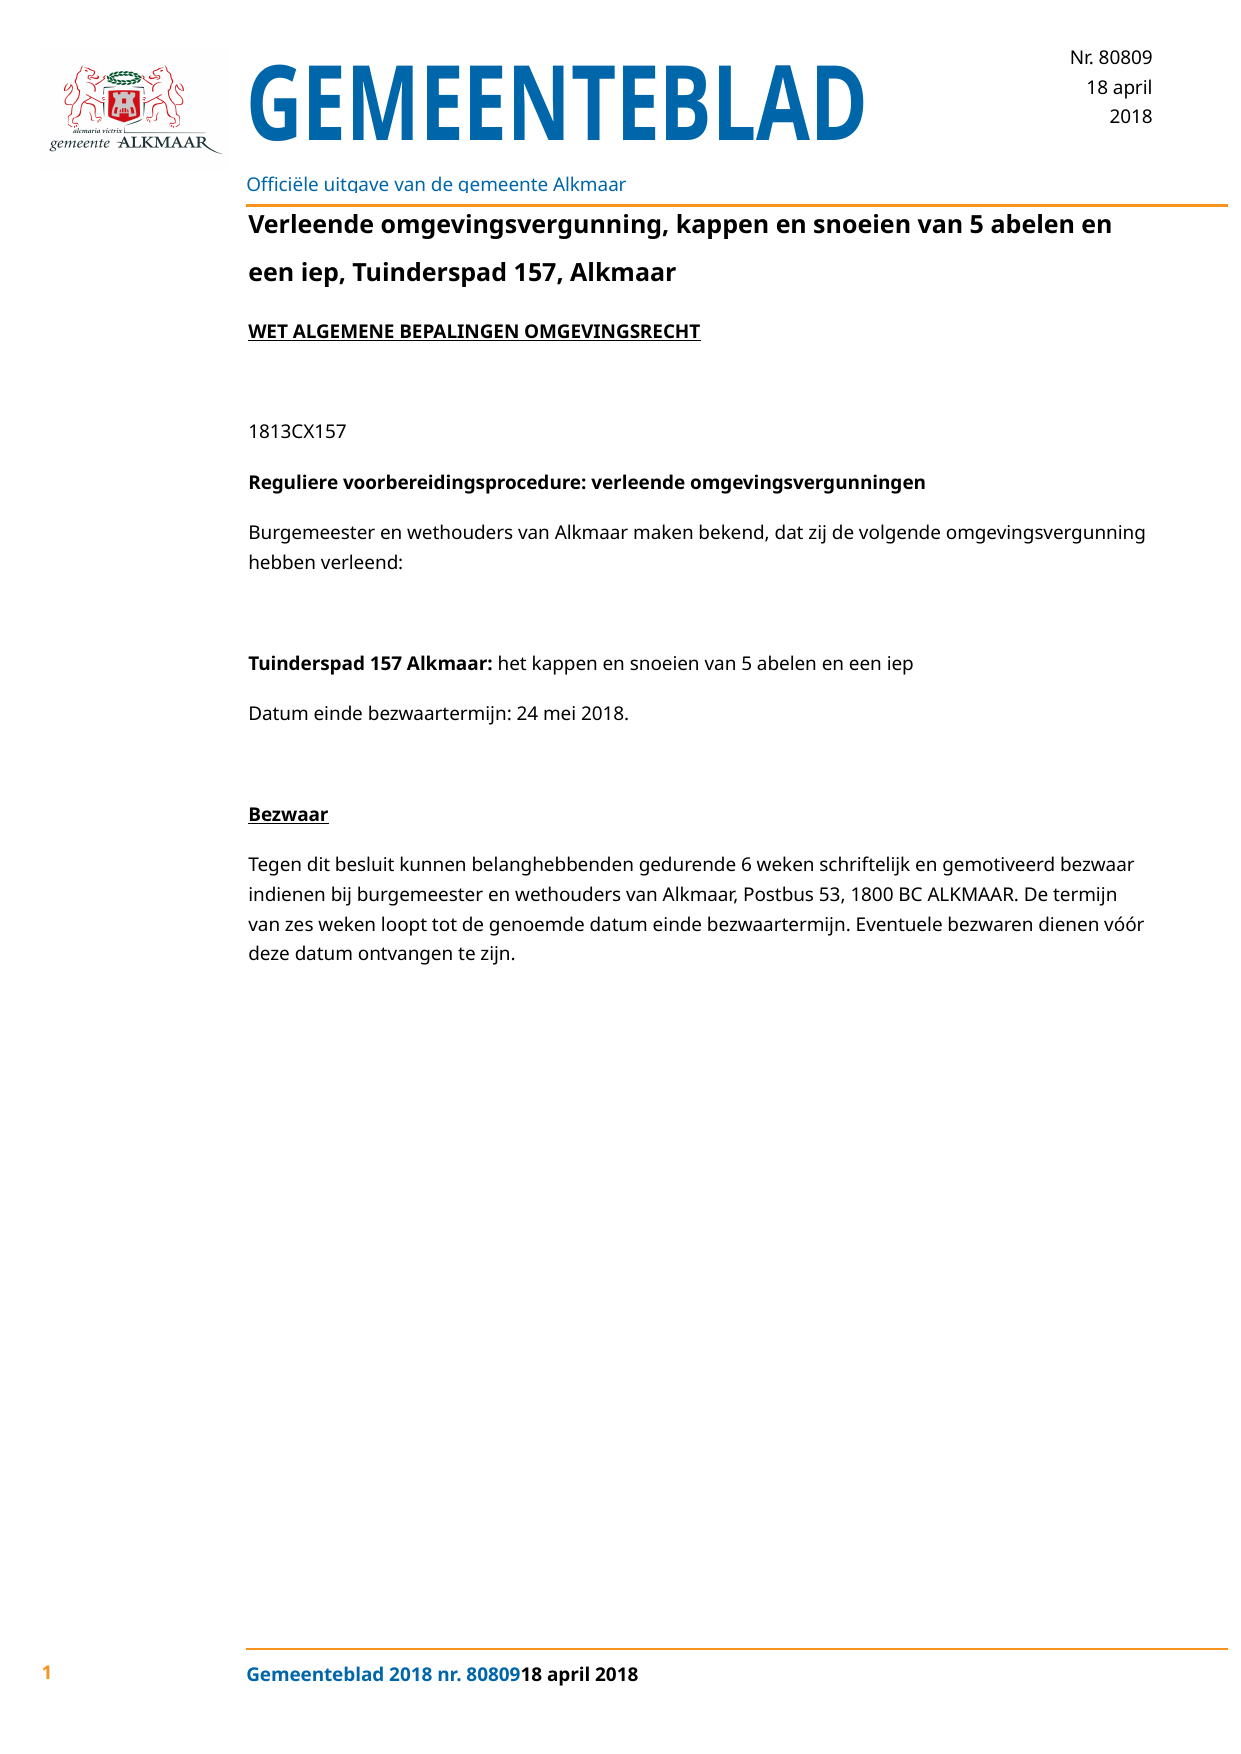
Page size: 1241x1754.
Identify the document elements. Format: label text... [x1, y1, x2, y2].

text Burgemeester en wethouders van Alkmaar maken bekend, dat zij de volgende omgevingsvergunning hebben verleend: [248, 519, 1152, 575]
text Bezwaar [248, 801, 1152, 827]
picture [41, 47, 231, 172]
text Reguliere voorbereidingsprocedure: verleende omgevingsvergunningen [248, 469, 1152, 495]
text Datum einde bezwaartermijn: 24 mei 2018. [248, 700, 1152, 726]
text WET ALGEMENE BEPALINGEN OMGEVINGSRECHT [248, 318, 1152, 344]
text Verleende omgevingsvergunning, kappen en snoeien van 5 abelen en een iep, Tuinderspad 157, Alkmaar [248, 207, 1152, 288]
text 1813CX157 [248, 419, 1152, 444]
text Tuinderspad 157 Alkmaar: het kappen en snoeien van 5 abelen en een iep [248, 650, 1152, 676]
text Tegen dit besluit kunnen belanghebbenden gedurende 6 weken schriftelijk en gemotiveerd bezwaar indienen bij burgemeester en wethouders van Alkmaar, Postbus 53, 1800 BC ALKMAAR. De termijn van zes weken loopt tot de genoemde datum einde bezwaartermijn. Eventuele bezwaren dienen vóór deze datum ontvangen te zijn. [248, 852, 1152, 966]
